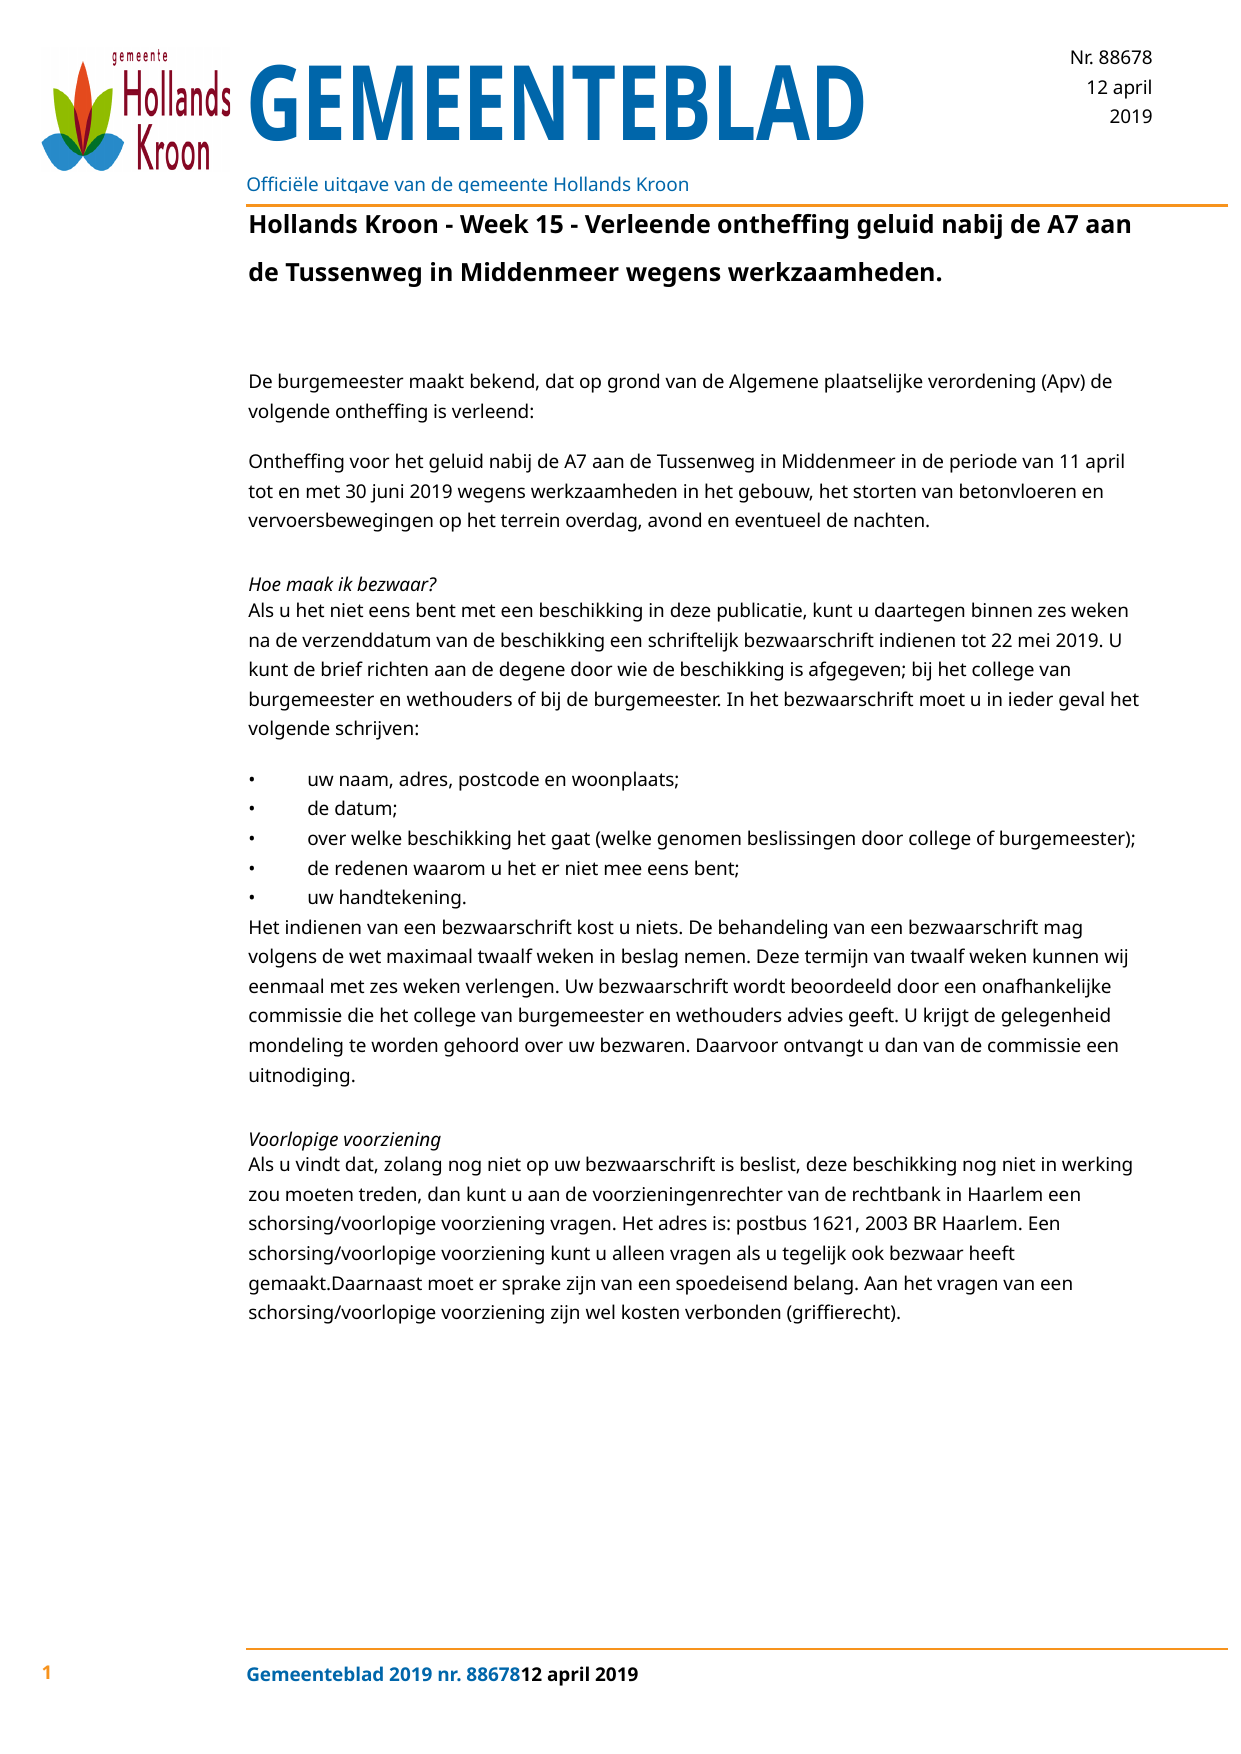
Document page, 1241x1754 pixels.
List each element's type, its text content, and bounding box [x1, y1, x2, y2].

text Hoe maak ik bezwaar? [248, 571, 1152, 597]
list uw naam, adres, postcode en woonplaats; [248, 766, 1152, 792]
text De burgemeester maakt bekend, dat op grond van de Algemene plaatselijke verordening (Apv) de volgende ontheffing is verleend: [248, 368, 1152, 424]
list de datum; [248, 796, 1152, 821]
list de redenen waarom u het er niet mee eens bent; [248, 855, 1152, 880]
text Ontheffing voor het geluid nabij de A7 aan de Tussenweg in Middenmeer in de periode van 11 april tot en met 30 juni 2019 wegens werkzaamheden in het gebouw, het storten van betonvloeren en vervoersbewegingen op het terrein overdag, avond en eventueel de nachten. [248, 448, 1152, 533]
list over welke beschikking het gaat (welke genomen beslissingen door college of burgemeester); [248, 825, 1152, 851]
text Hollands Kroon - Week 15 - Verleende ontheffing geluid nabij de A7 aan de Tussenweg in Middenmeer wegens werkzaamheden. [248, 207, 1152, 288]
text Als u vindt dat, zolang nog niet op uw bezwaarschrift is beslist, deze beschikking nog niet in werking zou moeten treden, dan kunt u aan de voorzieningenrechter van de rechtbank in Haarlem een schorsing/voorlopige voorziening vragen. Het adres is: postbus 1621, 2003 BR Haarlem. Een schorsing/voorlopige voorziening kunt u alleen vragen als u tegelijk ook bezwaar heeft gemaakt.Daarnaast moet er sprake zijn van een spoedeisend belang. Aan het vragen van een schorsing/voorlopige voorziening zijn wel kosten verbonden (griffierecht). [248, 1151, 1152, 1325]
picture [41, 47, 231, 172]
text Als u het niet eens bent met een beschikking in deze publicatie, kunt u daartegen binnen zes weken na de verzenddatum van de beschikking een schriftelijk bezwaarschrift indienen tot 22 mei 2019. U kunt de brief richten aan de degene door wie de beschikking is afgegeven; bij het college van burgemeester en wethouders of bij de burgemeester. In het bezwaarschrift moet u in ieder geval het volgende schrijven: [248, 597, 1152, 741]
list uw handtekening. [248, 884, 1152, 910]
text Het indienen van een bezwaarschrift kost u niets. De behandeling van een bezwaarschrift mag volgens de wet maximaal twaalf weken in beslag nemen. Deze termijn van twaalf weken kunnen wij eenmaal met zes weken verlengen. Uw bezwaarschrift wordt beoordeeld door een onafhankelijke commissie die het college van burgemeester en wethouders advies geeft. U krijgt de gelegenheid mondeling te worden gehoord over uw bezwaren. Daarvoor ontvangt u dan van de commissie een uitnodiging. [248, 914, 1152, 1087]
text Voorlopige voorziening [248, 1126, 1152, 1151]
